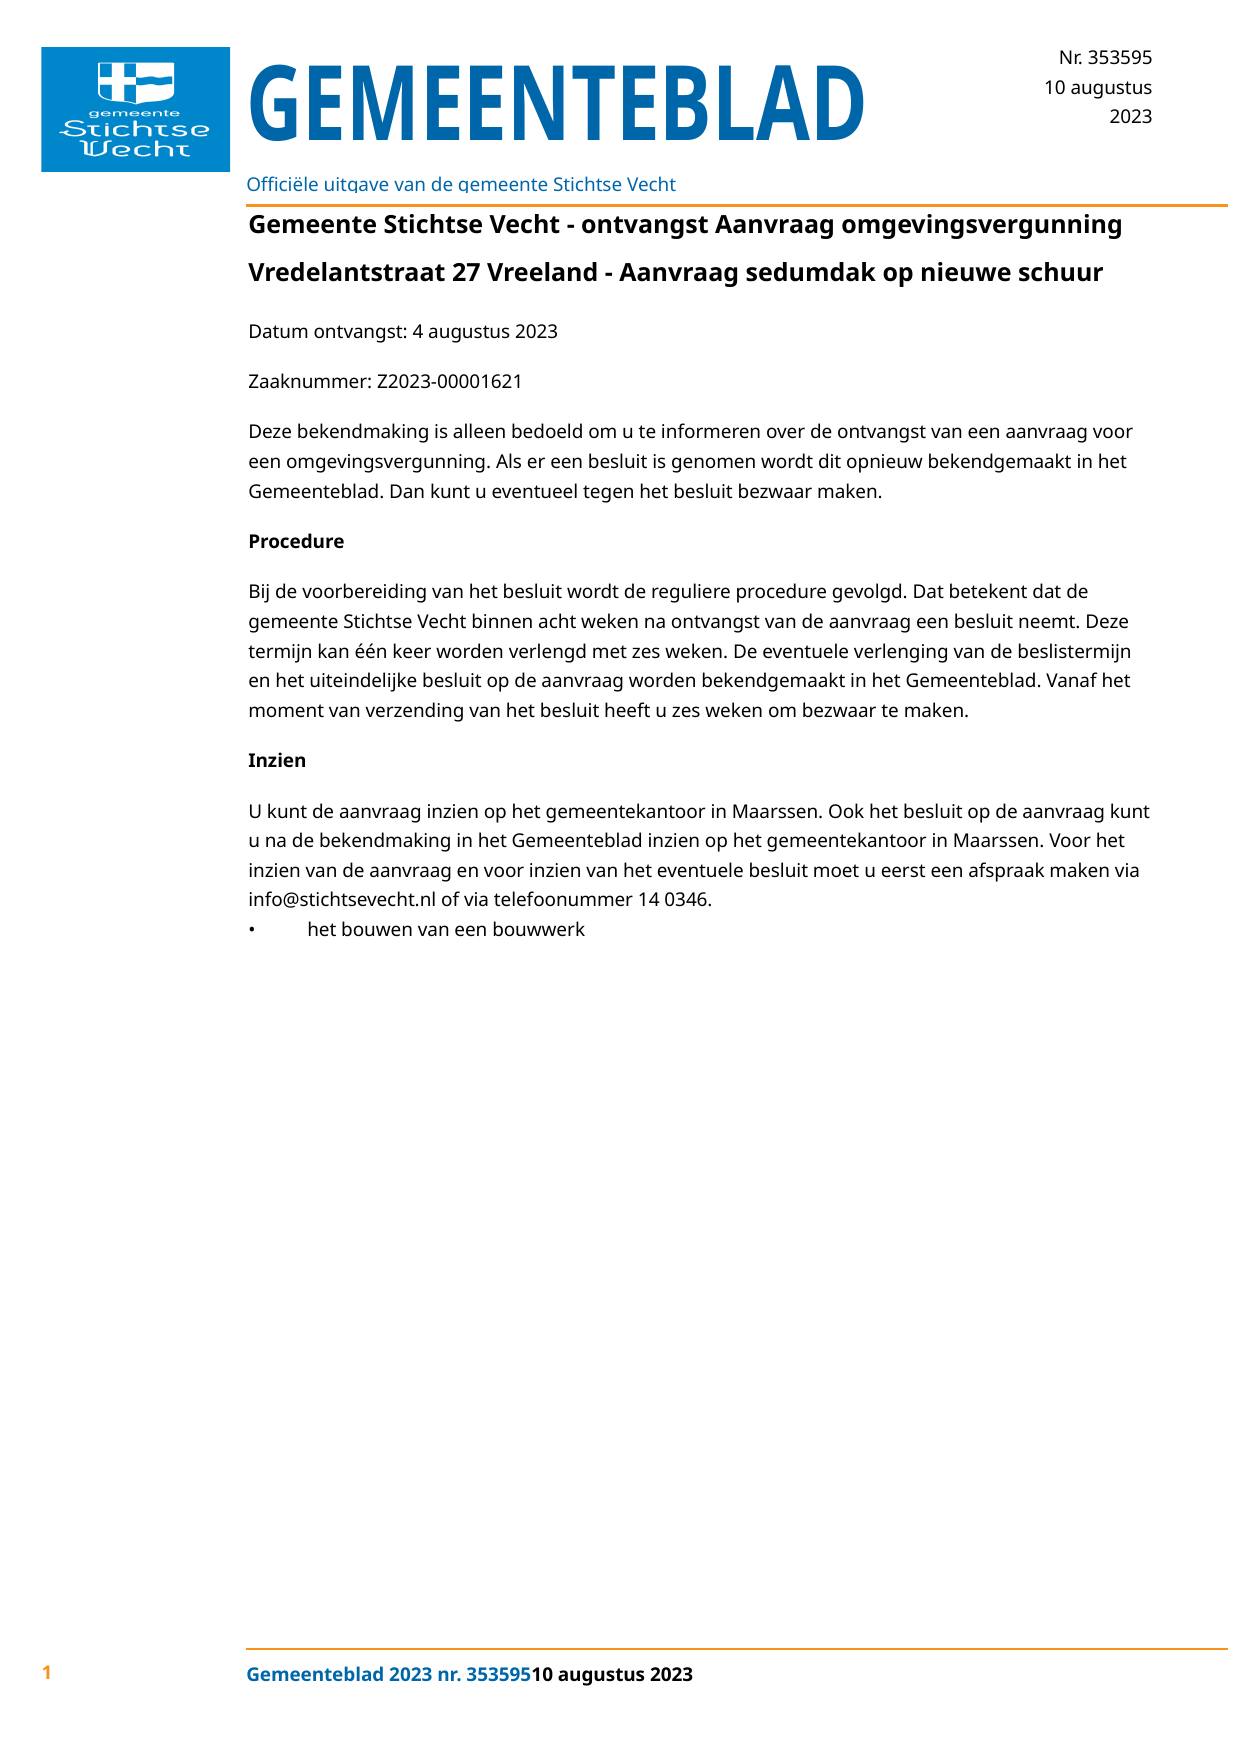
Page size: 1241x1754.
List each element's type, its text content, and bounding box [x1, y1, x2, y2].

text Bij de voorbereiding van het besluit wordt de reguliere procedure gevolgd. Dat betekent dat de gemeente Stichtse Vecht binnen acht weken na ontvangst van de aanvraag een besluit neemt. Deze termijn kan één keer worden verlengd met zes weken. De eventuele verlenging van de beslistermijn en het uiteindelijke besluit op de aanvraag worden bekendgemaakt in het Gemeenteblad. Vanaf het moment van verzending van het besluit heeft u zes weken om bezwaar te maken. [248, 579, 1152, 723]
text Zaaknummer: Z2023-00001621 [248, 368, 1152, 394]
text Inzien [248, 747, 1152, 773]
text Procedure [248, 528, 1152, 554]
list het bouwen van een bouwwerk [248, 916, 1152, 942]
text Datum ontvangst: 4 augustus 2023 [248, 318, 1152, 344]
picture [137, 63, 174, 103]
text Deze bekendmaking is alleen bedoeld om u te informeren over de ontvangst van een aanvraag voor een omgevingsvergunning. Als er een besluit is genomen wordt dit opnieuw bekendgemaakt in het Gemeenteblad. Dan kunt u eventueel tegen het besluit bezwaar maken. [248, 419, 1152, 504]
text Gemeente Stichtse Vecht - ontvangst Aanvraag omgevingsvergunning Vredelantstraat 27 Vreeland - Aanvraag sedumdak op nieuwe schuur [248, 207, 1152, 288]
picture [99, 63, 135, 101]
text U kunt de aanvraag inzien op het gemeentekantoor in Maarssen. Ook het besluit op de aanvraag kunt u na de bekendmaking in het Gemeenteblad inzien op het gemeentekantoor in Maarssen. Voor het inzien van de aanvraag en voor inzien van het eventuele besluit moet u eerst een afspraak maken via info@stichtsevecht.nl of via telefoonummer 14 0346. [248, 798, 1152, 912]
